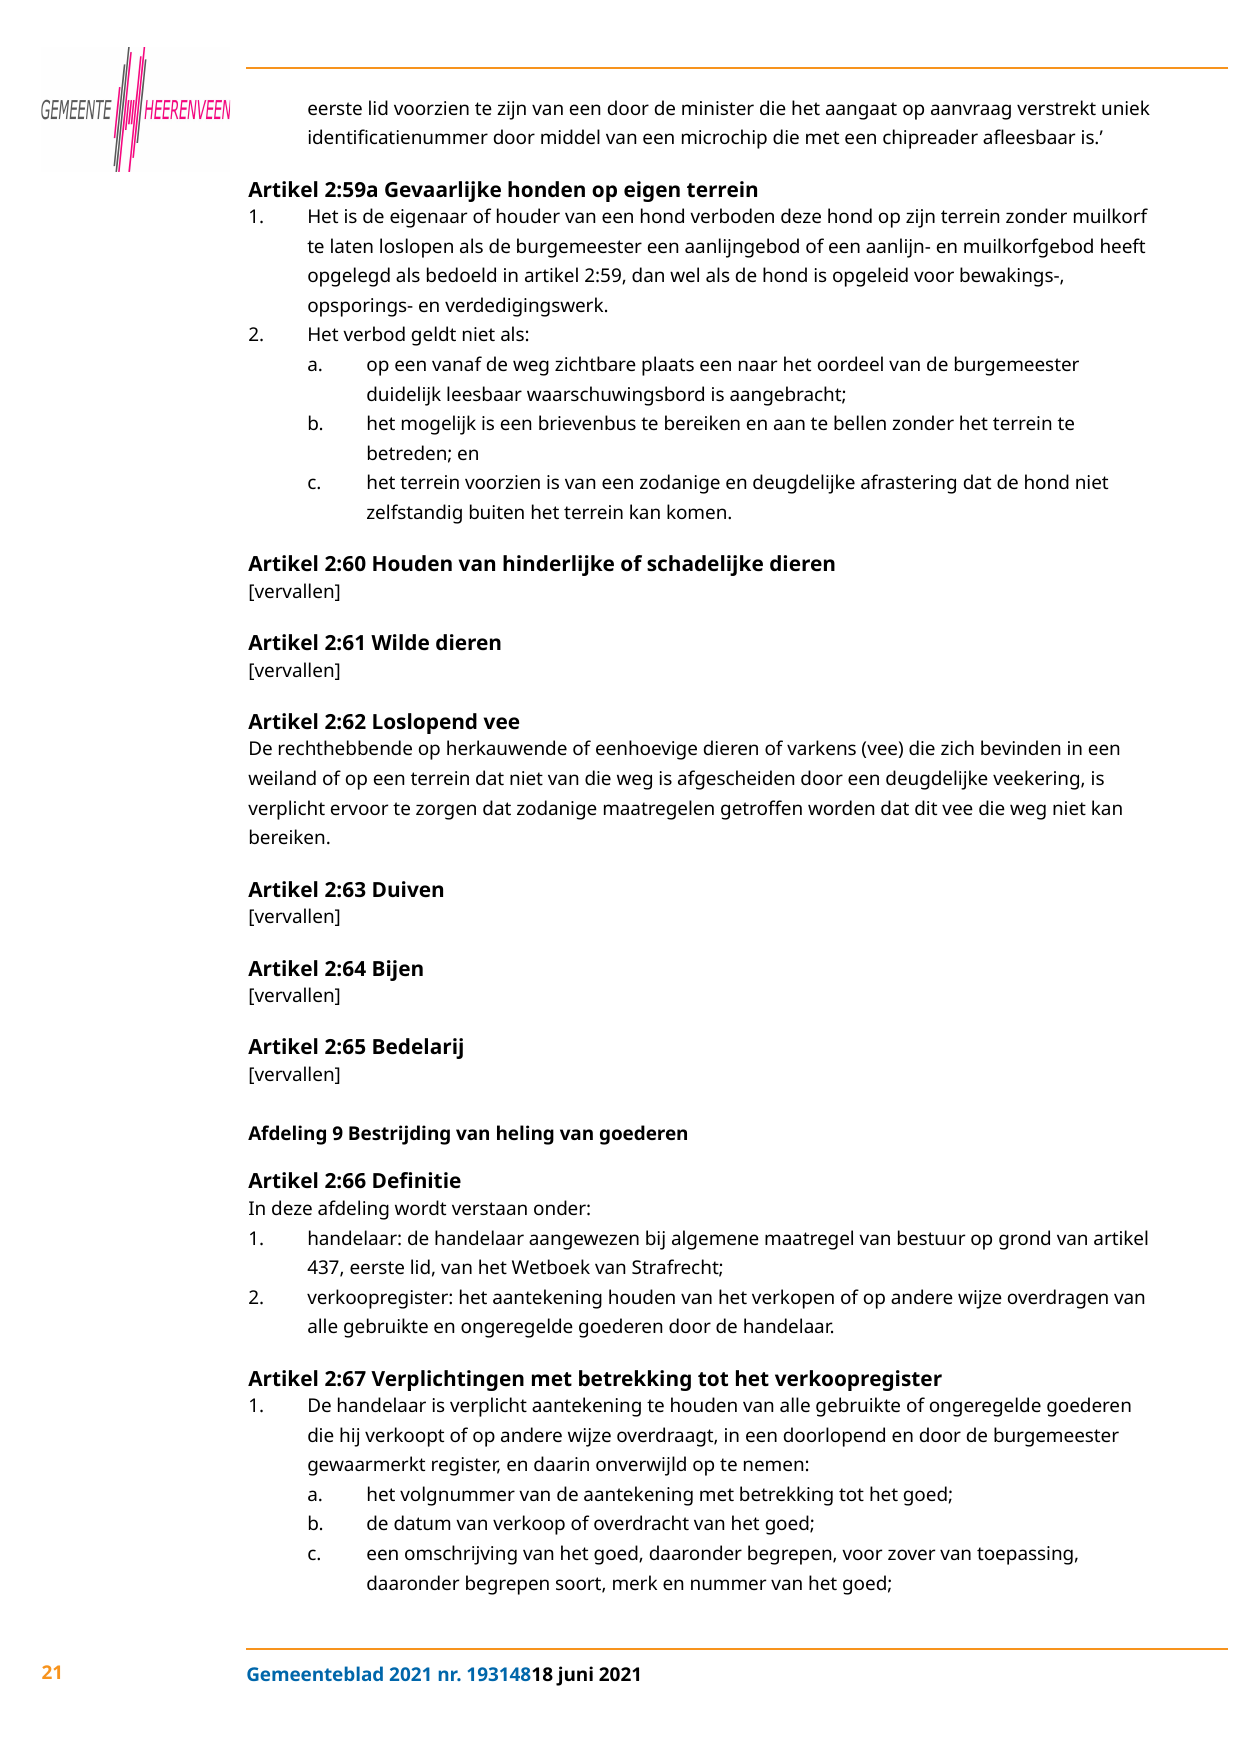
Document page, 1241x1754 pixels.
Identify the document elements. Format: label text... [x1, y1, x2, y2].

list Het is de eigenaar of houder van een hond verboden deze hond op zijn terrein zonder muilkorf te laten loslopen als de burgemeester een aanlijngebod of een aanlijn- en muilkorfgebod heeft opgelegd als bedoeld in artikel 2:59, dan wel als de hond is opgeleid voor bewakings-, opsporings- en verdedigingswerk. [248, 203, 1152, 318]
list het terrein voorzien is van een zodanige en deugdelijke afrastering dat de hond niet zelfstandig buiten het terrein kan komen. [307, 469, 1152, 525]
text [vervallen] [248, 1061, 1152, 1087]
list eerste lid voorzien te zijn van een door de minister die het aangaat op aanvraag verstrekt uniek identificatienummer door middel van een microchip die met een chipreader afleesbaar is.’ [248, 95, 1152, 150]
text Artikel 2:67 Verplichtingen met betrekking tot het verkoopregister [248, 1364, 1152, 1392]
text Artikel 2:60 Houden van hinderlijke of schadelijke dieren [248, 549, 1152, 578]
text Artikel 2:64 Bijen [248, 954, 1152, 982]
text In deze afdeling wordt verstaan onder: [248, 1195, 1152, 1221]
list het mogelijk is een brievenbus te bereiken en aan te bellen zonder het terrein te betreden; en [307, 410, 1152, 466]
text Artikel 2:65 Bedelarij [248, 1032, 1152, 1061]
text [vervallen] [248, 657, 1152, 682]
list Het verbod geldt niet als: [248, 322, 1152, 347]
list een omschrijving van het goed, daaronder begrepen, voor zover van toepassing, daaronder begrepen soort, merk en nummer van het goed; [307, 1540, 1152, 1596]
text De rechthebbende op herkauwende of eenhoevige dieren of varkens (vee) die zich bevinden in een weiland of op een terrein dat niet van die weg is afgescheiden door een deugdelijke veekering, is verplicht ervoor te zorgen dat zodanige maatregelen getroffen worden dat dit vee die weg niet kan bereiken. [248, 736, 1152, 850]
list het volgnummer van de aantekening met betrekking tot het goed; [307, 1481, 1152, 1507]
text Artikel 2:62 Loslopend vee [248, 707, 1152, 736]
list verkoopregister: het aantekening houden van het verkopen of op andere wijze overdragen van alle gebruikte en ongeregelde goederen door de handelaar. [248, 1284, 1152, 1339]
text [vervallen] [248, 578, 1152, 604]
text Afdeling 9 Bestrijding van heling van goederen [248, 1120, 1152, 1146]
text Artikel 2:61 Wilde dieren [248, 628, 1152, 657]
list de datum van verkoop of overdracht van het goed; [307, 1511, 1152, 1536]
text Artikel 2:59a Gevaarlijke honden op eigen terrein [248, 175, 1152, 203]
picture [41, 47, 231, 172]
list op een vanaf de weg zichtbare plaats een naar het oordeel van de burgemeester duidelijk leesbaar waarschuwingsbord is aangebracht; [307, 351, 1152, 406]
text [vervallen] [248, 982, 1152, 1008]
text Artikel 2:66 Definitie [248, 1167, 1152, 1195]
list handelaar: de handelaar aangewezen bij algemene maatregel van bestuur op grond van artikel 437, eerste lid, van het Wetboek van Strafrecht; [248, 1225, 1152, 1280]
text Artikel 2:63 Duiven [248, 875, 1152, 903]
list De handelaar is verplicht aantekening te houden van alle gebruikte of ongeregelde goederen die hij verkoopt of op andere wijze overdraagt, in een doorlopend en door de burgemeester gewaarmerkt register, en daarin onverwijld op te nemen: [248, 1392, 1152, 1477]
text [vervallen] [248, 903, 1152, 929]
